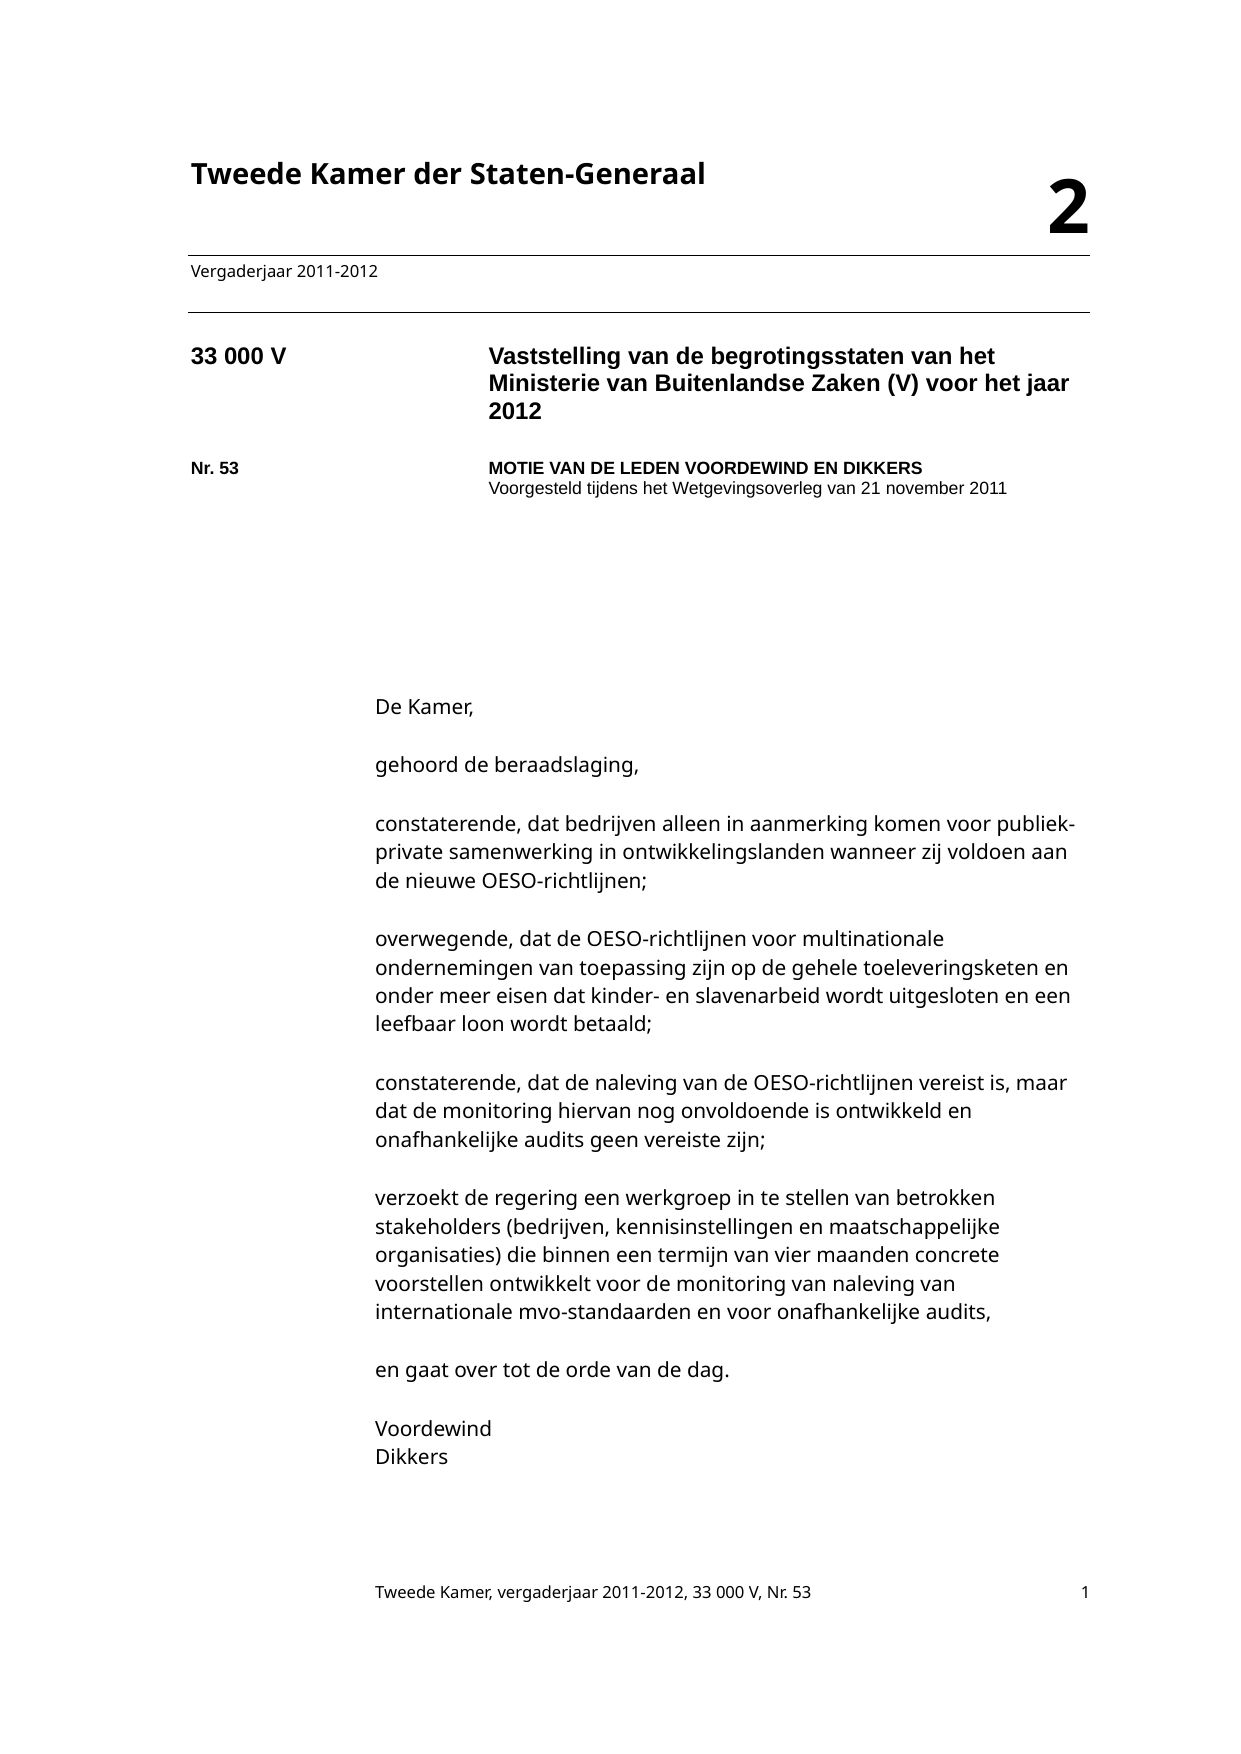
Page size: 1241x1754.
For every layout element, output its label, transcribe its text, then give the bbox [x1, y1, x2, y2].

text verzoekt de regering een werkgroep in te stellen van betrokken stakeholders (bedrijven, kennisinstellingen en maatschappelijke organisaties) die binnen een termijn van vier maanden concrete voorstellen ontwikkelt voor de monitoring van naleving van internationale mvo-standaarden en voor onafhankelijke audits, [375, 1183, 1090, 1326]
text constaterende, dat de naleving van de OESO-richtlijnen vereist is, maar dat de monitoring hiervan nog onvoldoende is ontwikkeld en onafhankelijke audits geen vereiste zijn; [375, 1068, 1090, 1153]
table_cell [188, 313, 485, 339]
table_cell Nr. 53 [188, 455, 485, 573]
table_cell MOTIE VAN DE LEDEN VOORDEWIND EN DIKKERS Voorgesteld tijdens het Wetgevingsoverleg van 21 november 2011 [485, 455, 1090, 573]
text De Kamer, [375, 692, 1090, 721]
table_header 2 [910, 150, 1090, 255]
table_cell Vergaderjaar 2011-2012 [188, 256, 485, 312]
text en gaat over tot de orde van de dag. [375, 1356, 1090, 1384]
text gehoord de beraadslaging, [375, 751, 1090, 779]
table_header Tweede Kamer der Staten-Generaal [188, 150, 909, 255]
table_cell [485, 256, 1090, 312]
text overwegende, dat de OESO-richtlijnen voor multinationale ondernemingen van toepassing zijn op de gehele toeleveringsketen en onder meer eisen dat kinder- en slavenarbeid wordt uitgesloten en een leefbaar loon wordt betaald; [375, 924, 1090, 1038]
table_cell [485, 313, 1090, 339]
text Voordewind [375, 1414, 1090, 1442]
text Dikkers [375, 1442, 1090, 1471]
table_cell 33 000 V [188, 339, 485, 454]
text constaterende, dat bedrijven alleen in aanmerking komen voor publiek-private samenwerking in ontwikkelingslanden wanneer zij voldoen aan de nieuwe OESO-richtlijnen; [375, 809, 1090, 894]
table_cell Vaststelling van de begrotingsstaten van het Ministerie van Buitenlandse Zaken (V) voor het jaar 2012 [485, 339, 1090, 454]
